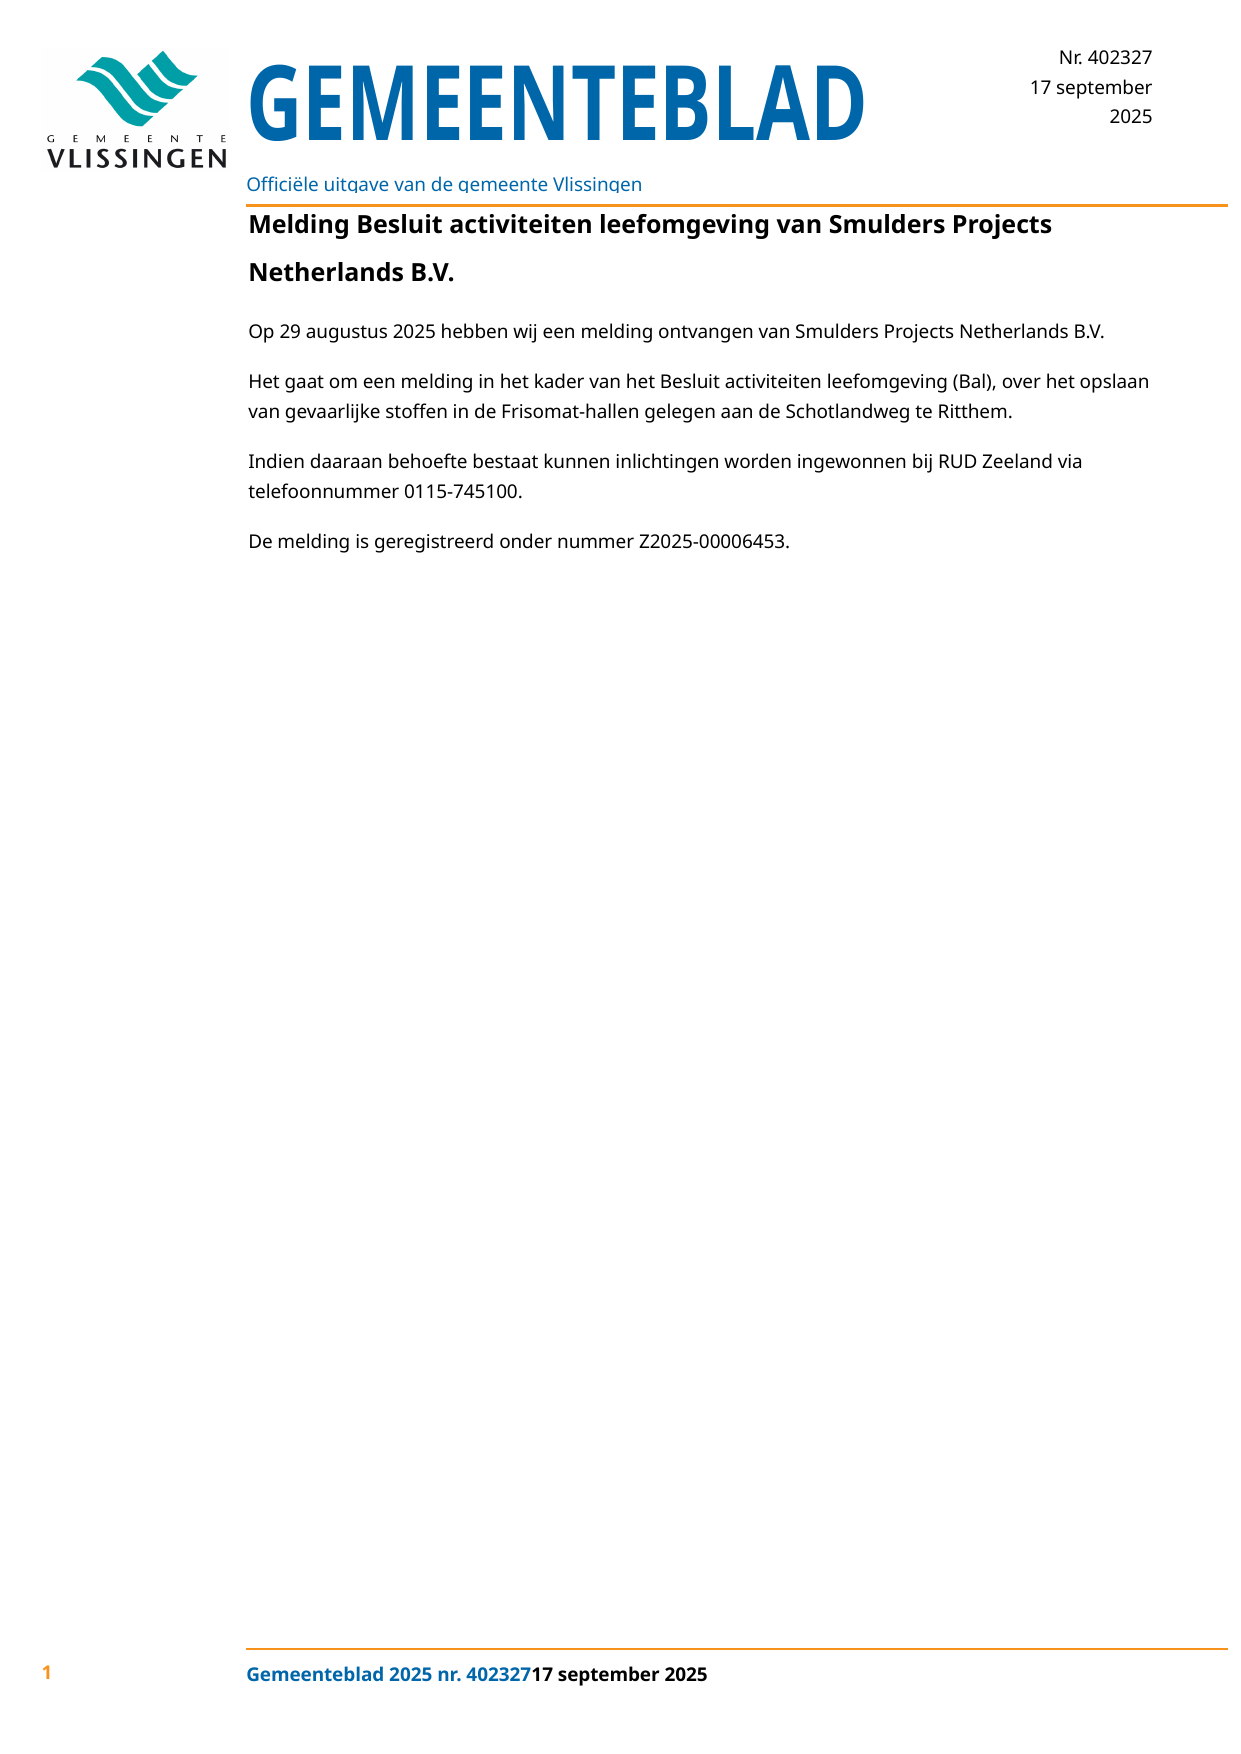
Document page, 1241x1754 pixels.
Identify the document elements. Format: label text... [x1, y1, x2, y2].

text Het gaat om een melding in het kader van het Besluit activiteiten leefomgeving (Bal), over het opslaan van gevaarlijke stoffen in de Frisomat-hallen gelegen aan de Schotlandweg te Ritthem. [248, 368, 1152, 424]
text Melding Besluit activiteiten leefomgeving van Smulders Projects Netherlands B.V. [248, 207, 1152, 288]
text Op 29 augustus 2025 hebben wij een melding ontvangen van Smulders Projects Netherlands B.V. [248, 318, 1152, 344]
text Indien daaraan behoefte bestaat kunnen inlichtingen worden ingewonnen bij RUD Zeeland via telefoonnummer 0115-745100. [248, 448, 1152, 504]
text De melding is geregistreerd onder nummer Z2025-00006453. [248, 528, 1152, 554]
picture [41, 47, 231, 172]
